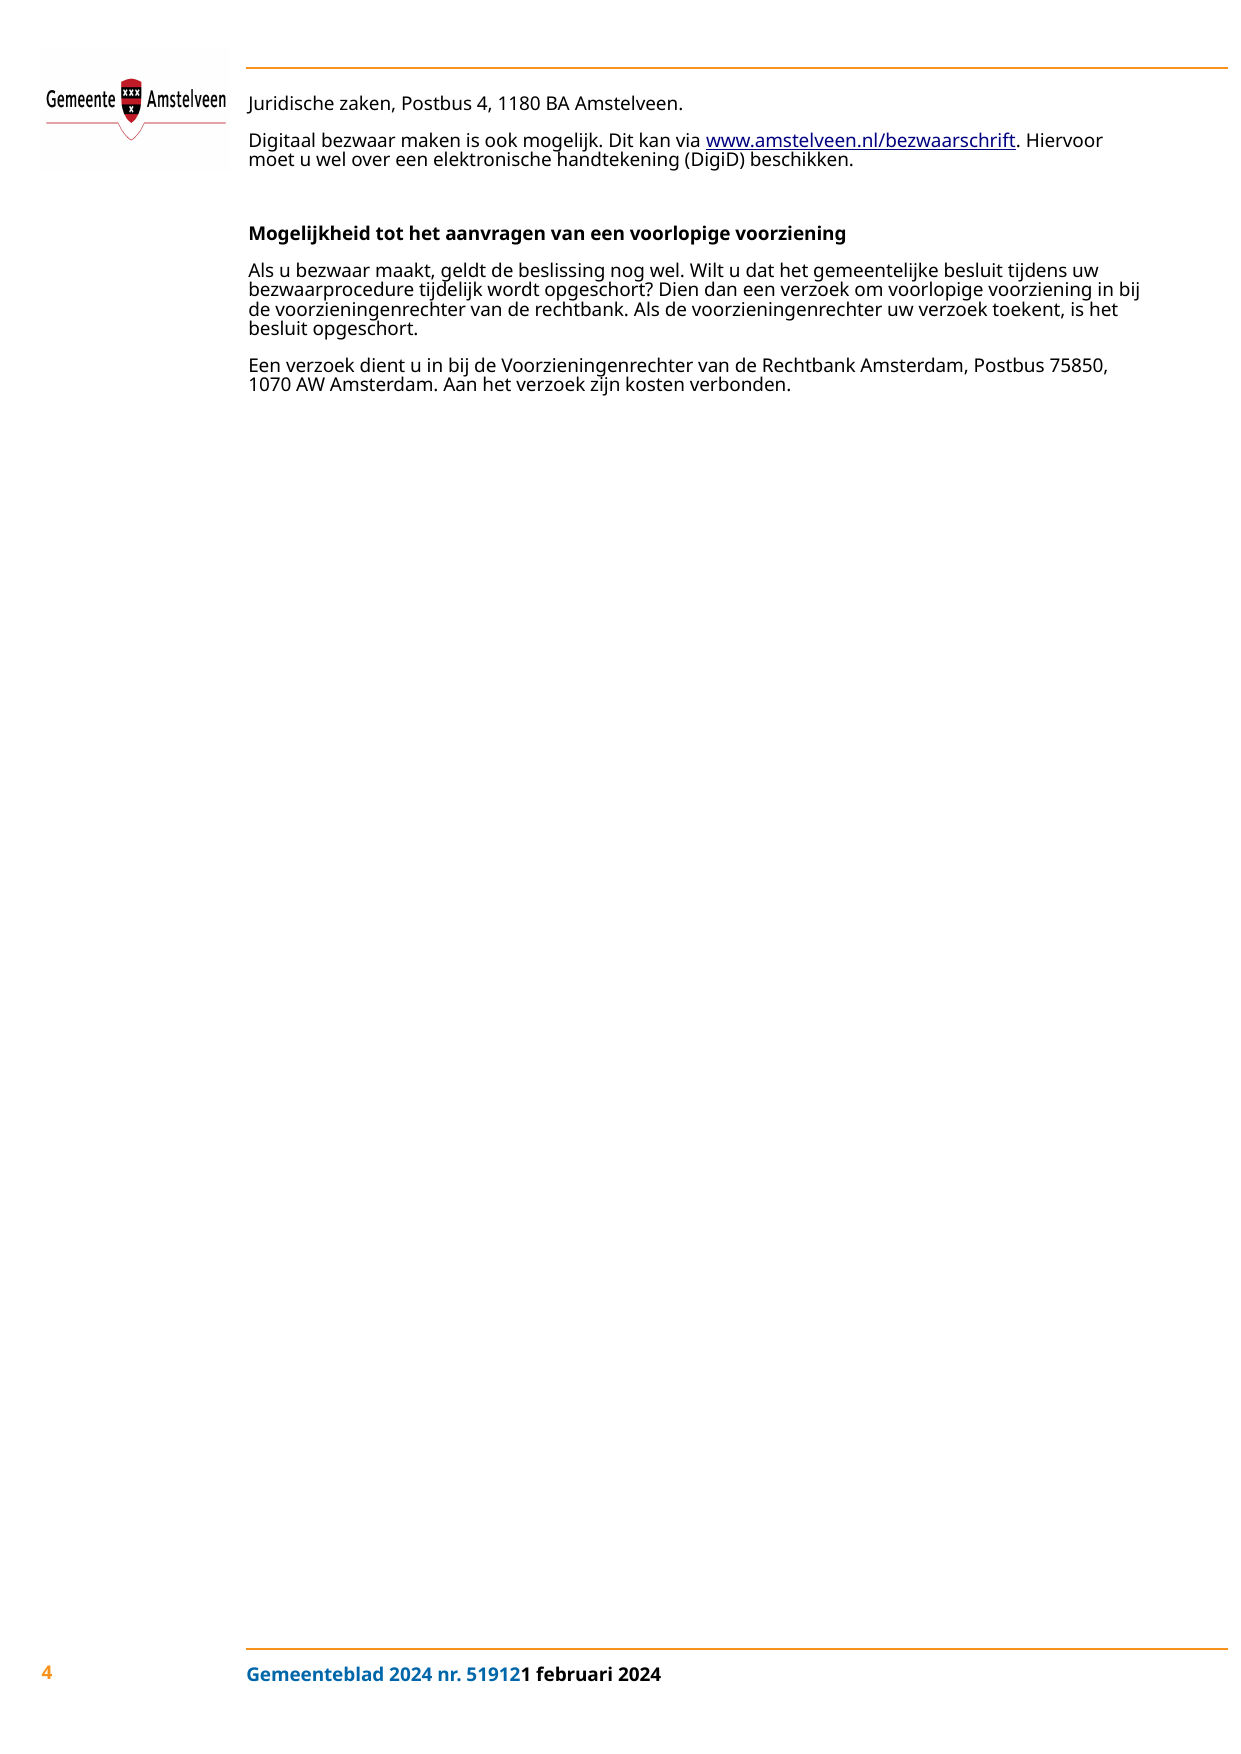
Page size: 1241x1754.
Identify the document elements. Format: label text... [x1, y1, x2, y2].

text Juridische zaken, Postbus 4, 1180 BA Amstelveen. [248, 95, 1152, 114]
picture [41, 47, 231, 172]
text Mogelijkheid tot het aanvragen van een voorlopige voorziening [248, 225, 1152, 244]
text Digitaal bezwaar maken is ook mogelijk. Dit kan via www.amstelveen.nl/bezwaarschrift. Hiervoor moet u wel over een elektronische handtekening (DigiD) beschikken. [248, 132, 1152, 170]
text Een verzoek dient u in bij de Voorzieningenrechter van de Rechtbank Amsterdam, Postbus 75850, 1070 AW Amsterdam. Aan het verzoek zijn kosten verbonden. [248, 357, 1152, 395]
text Als u bezwaar maakt, geldt de beslissing nog wel. Wilt u dat het gemeentelijke besluit tijdens uw bezwaarprocedure tijdelijk wordt opgeschort? Dien dan een verzoek om voorlopige voorziening in bij de voorzieningenrechter van de rechtbank. Als de voorzieningenrechter uw verzoek toekent, is het besluit opgeschort. [248, 262, 1152, 339]
